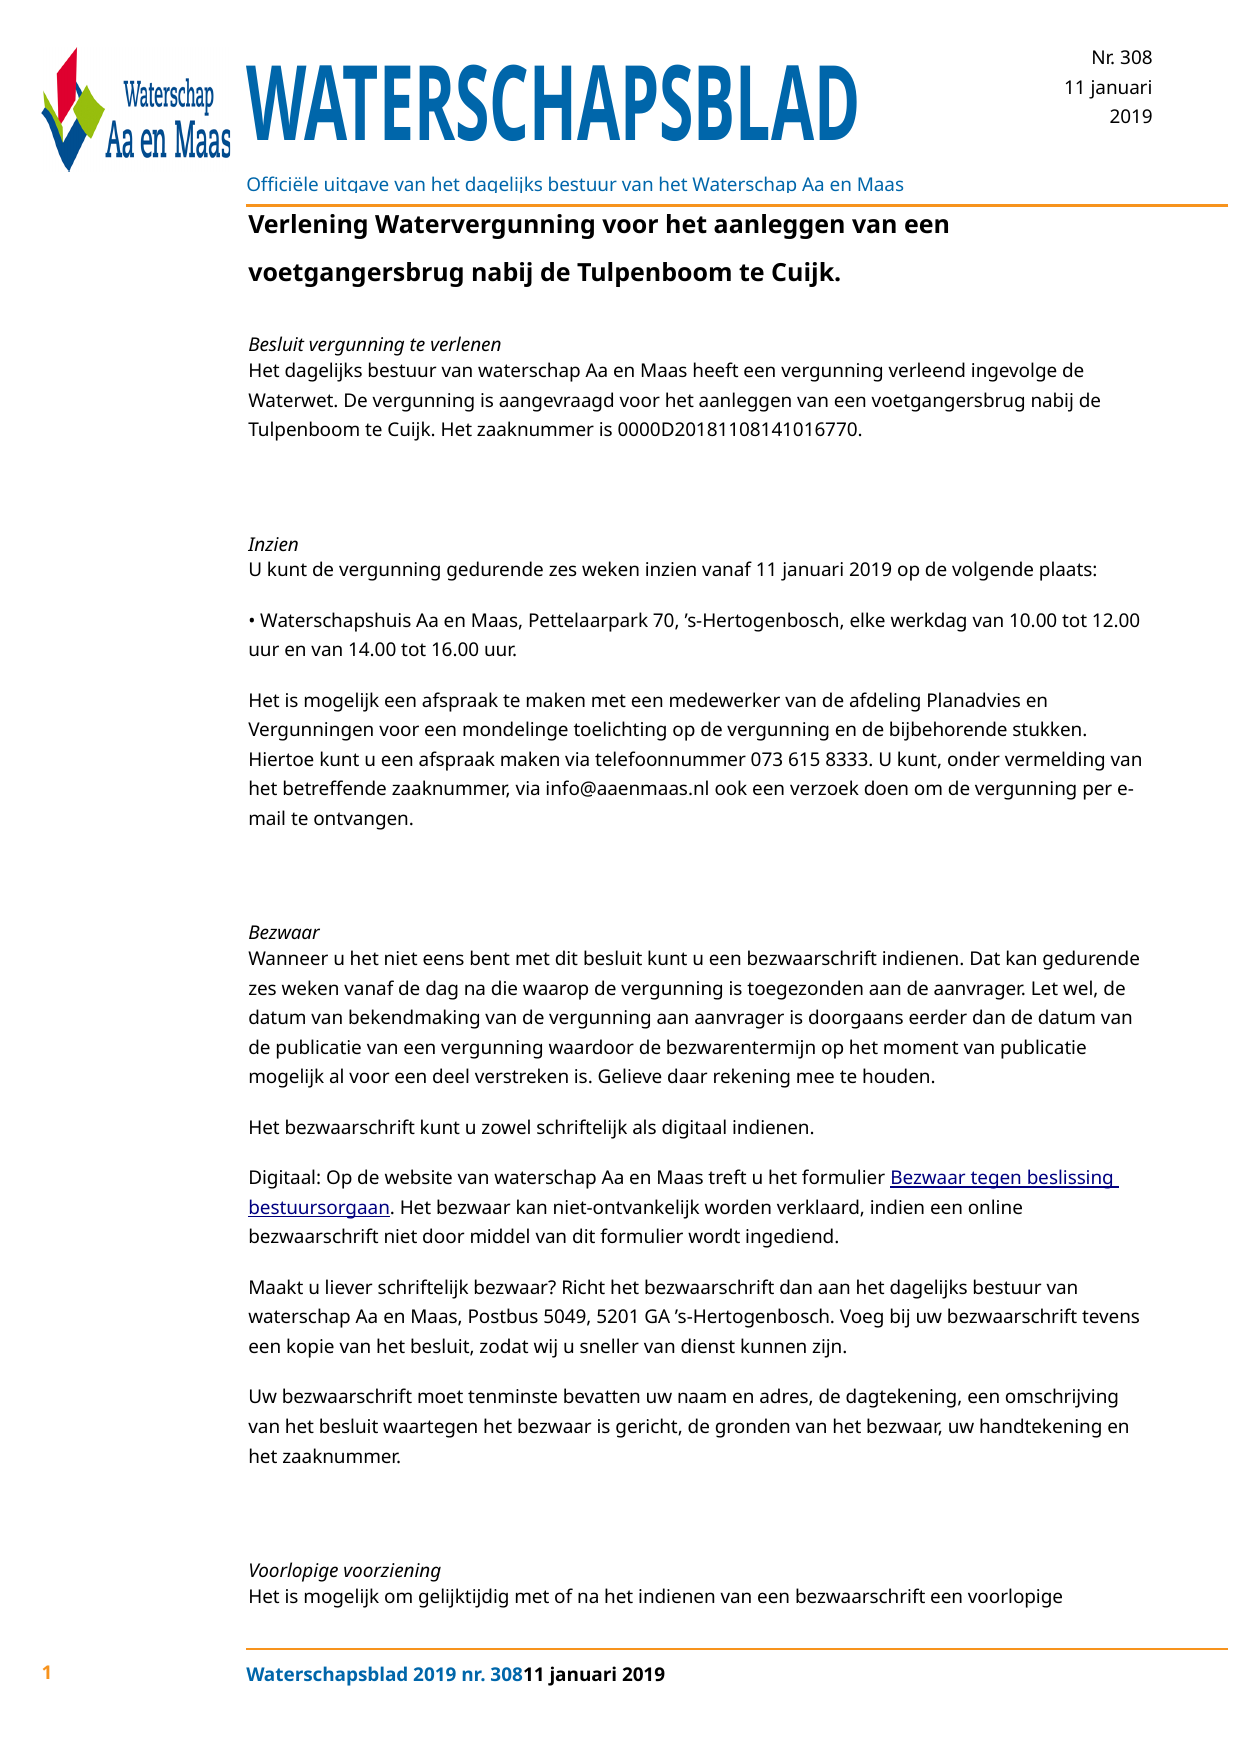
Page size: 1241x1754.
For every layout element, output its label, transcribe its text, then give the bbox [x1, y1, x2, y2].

text Het is mogelijk een afspraak te maken met een medewerker van de afdeling Planadvies en Vergunningen voor een mondelinge toelichting op de vergunning en de bijbehorende stukken. Hiertoe kunt u een afspraak maken via telefoonnummer 073 615 8333. U kunt, onder vermelding van het betreffende zaaknummer, via info@aaenmaas.nl ook een verzoek doen om de vergunning per e-mail te ontvangen. [248, 687, 1152, 831]
text Besluit vergunning te verlenen [248, 331, 1152, 357]
text Bezwaar [248, 919, 1152, 945]
text Inzien [248, 531, 1152, 556]
text • Waterschapshuis Aa en Maas, Pettelaarpark 70, ’s-Hertogenbosch, elke werkdag van 10.00 tot 12.00 uur en van 14.00 tot 16.00 uur. [248, 607, 1152, 662]
text Maakt u liever schriftelijk bezwaar? Richt het bezwaarschrift dan aan het dagelijks bestuur van waterschap Aa en Maas, Postbus 5049, 5201 GA ’s-Hertogenbosch. Voeg bij uw bezwaarschrift tevens een kopie van het besluit, zodat wij u sneller van dienst kunnen zijn. [248, 1274, 1152, 1359]
text Voorlopige voorziening [248, 1557, 1152, 1583]
text Digitaal: Op de website van waterschap Aa en Maas treft u het formulier Bezwaar tegen beslissing bestuursorgaan. Het bezwaar kan niet-ontvankelijk worden verklaard, indien een online bezwaarschrift niet door middel van dit formulier wordt ingediend. [248, 1164, 1152, 1249]
text Wanneer u het niet eens bent met dit besluit kunt u een bezwaarschrift indienen. Dat kan gedurende zes weken vanaf de dag na die waarop de vergunning is toegezonden aan de aanvrager. Let wel, de datum van bekendmaking van de vergunning aan aanvrager is doorgaans eerder dan de datum van de publicatie van een vergunning waardoor de bezwarentermijn op het moment van publicatie mogelijk al voor een deel verstreken is. Gelieve daar rekening mee te houden. [248, 945, 1152, 1089]
text Uw bezwaarschrift moet tenminste bevatten uw naam en adres, de dagtekening, een omschrijving van het besluit waartegen het bezwaar is gericht, de gronden van het bezwaar, uw handtekening en het zaaknummer. [248, 1384, 1152, 1468]
text Het dagelijks bestuur van waterschap Aa en Maas heeft een vergunning verleend ingevolge de Waterwet. De vergunning is aangevraagd voor het aanleggen van een voetgangersbrug nabij de Tulpenboom te Cuijk. Het zaaknummer is 0000D20181108141016770. [248, 357, 1152, 442]
text Het is mogelijk om gelijktijdig met of na het indienen van een bezwaarschrift een voorlopige [248, 1583, 1152, 1609]
text Verlening Watervergunning voor het aanleggen van een voetgangersbrug nabij de Tulpenboom te Cuijk. [248, 207, 1152, 288]
picture [41, 47, 231, 172]
text Het bezwaarschrift kunt u zowel schriftelijk als digitaal indienen. [248, 1114, 1152, 1140]
text U kunt de vergunning gedurende zes weken inzien vanaf 11 januari 2019 op de volgende plaats: [248, 556, 1152, 582]
